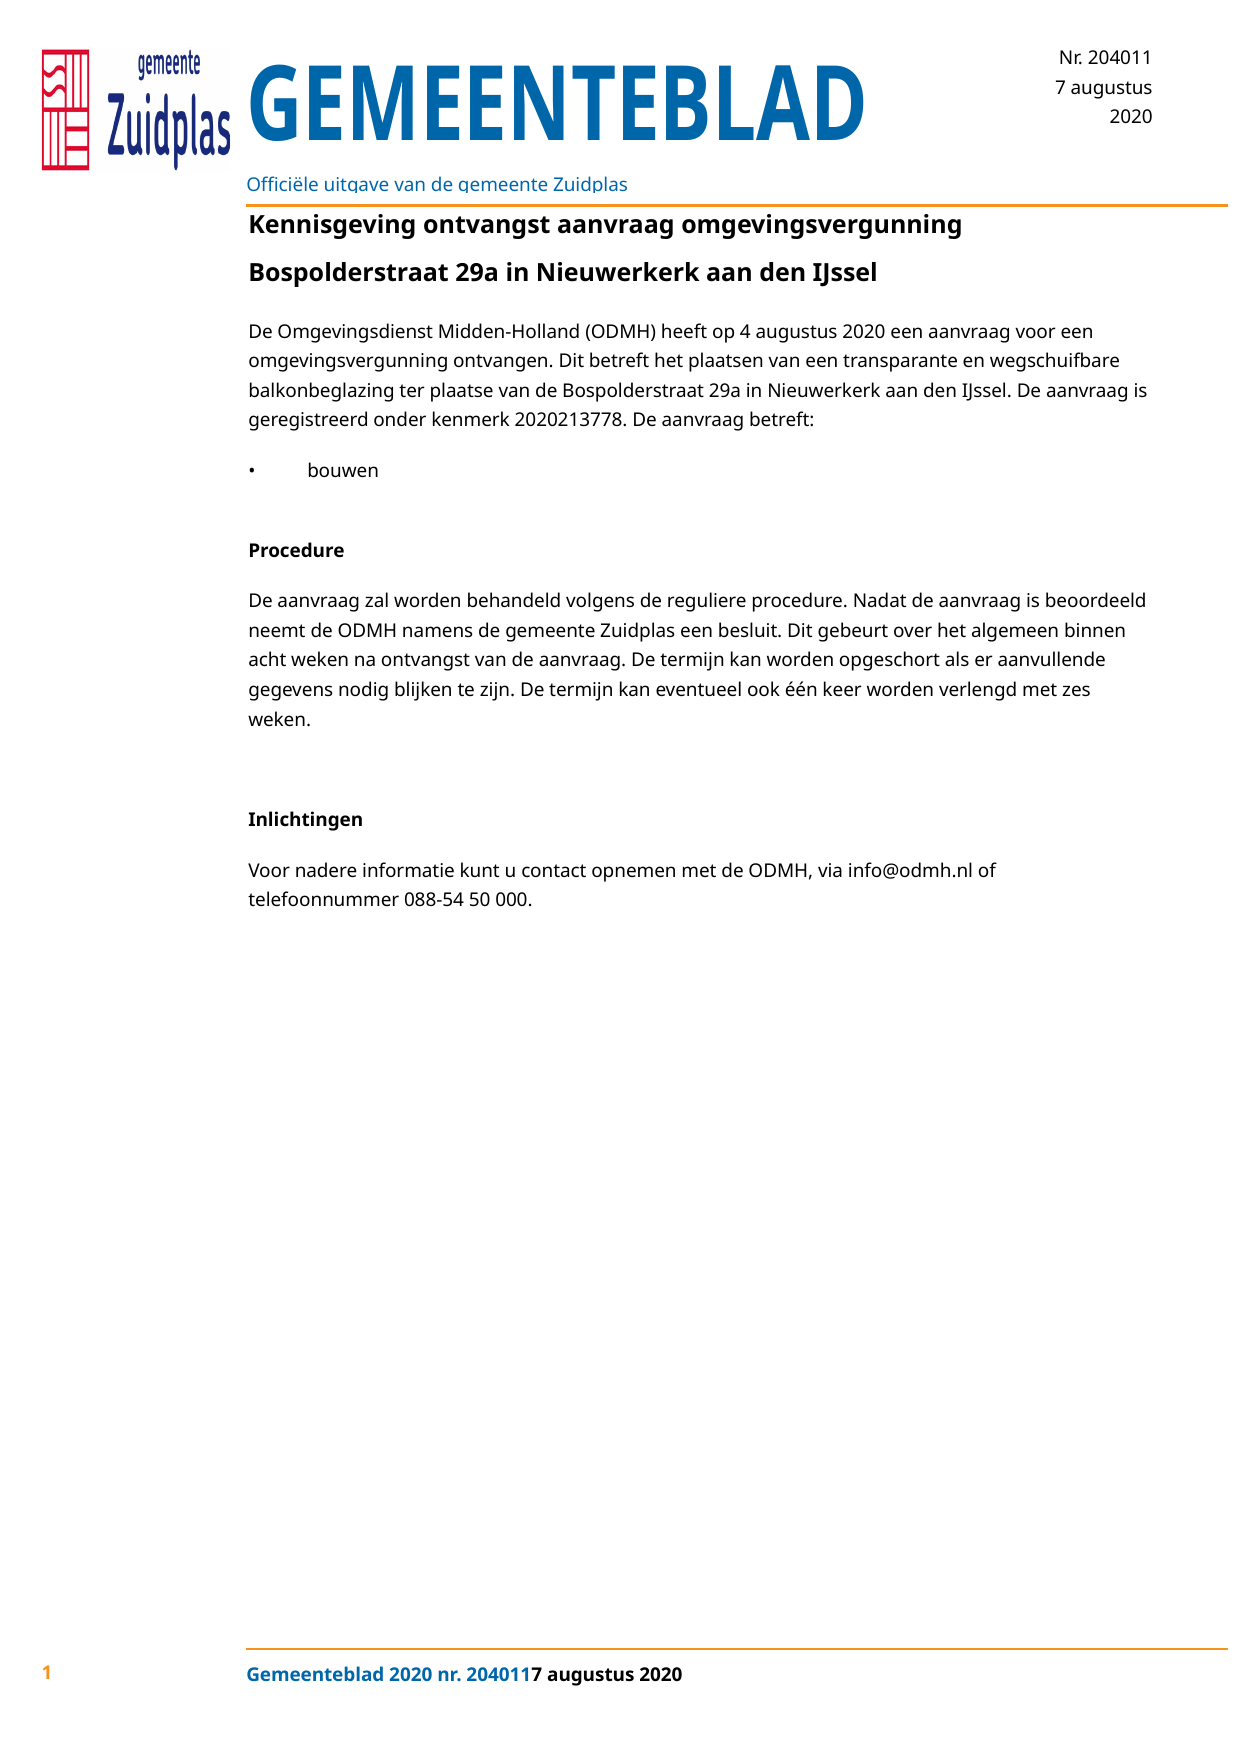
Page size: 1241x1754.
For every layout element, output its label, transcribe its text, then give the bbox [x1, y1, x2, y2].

text Procedure [248, 537, 1152, 563]
text De Omgevingsdienst Midden-Holland (ODMH) heeft op 4 augustus 2020 een aanvraag voor een omgevingsvergunning ontvangen. Dit betreft het plaatsen van een transparante en wegschuifbare balkonbeglazing ter plaatse van de Bospolderstraat 29a in Nieuwerkerk aan den IJssel. De aanvraag is geregistreerd onder kenmerk 2020213778. De aanvraag betreft: [248, 318, 1152, 432]
text Inlichtingen [248, 807, 1152, 832]
picture [41, 47, 231, 172]
text Kennisgeving ontvangst aanvraag omgevingsvergunning Bospolderstraat 29a in Nieuwerkerk aan den IJssel [248, 207, 1152, 288]
text Voor nadere informatie kunt u contact opnemen met de ODMH, via info@odmh.nl of telefoonnummer 088-54 50 000. [248, 857, 1152, 912]
list bouwen [248, 457, 1152, 483]
text De aanvraag zal worden behandeld volgens de reguliere procedure. Nadat de aanvraag is beoordeeld neemt de ODMH namens de gemeente Zuidplas een besluit. Dit gebeurt over het algemeen binnen acht weken na ontvangst van de aanvraag. De termijn kan worden opgeschort als er aanvullende gegevens nodig blijken te zijn. De termijn kan eventueel ook één keer worden verlengd met zes weken. [248, 587, 1152, 732]
